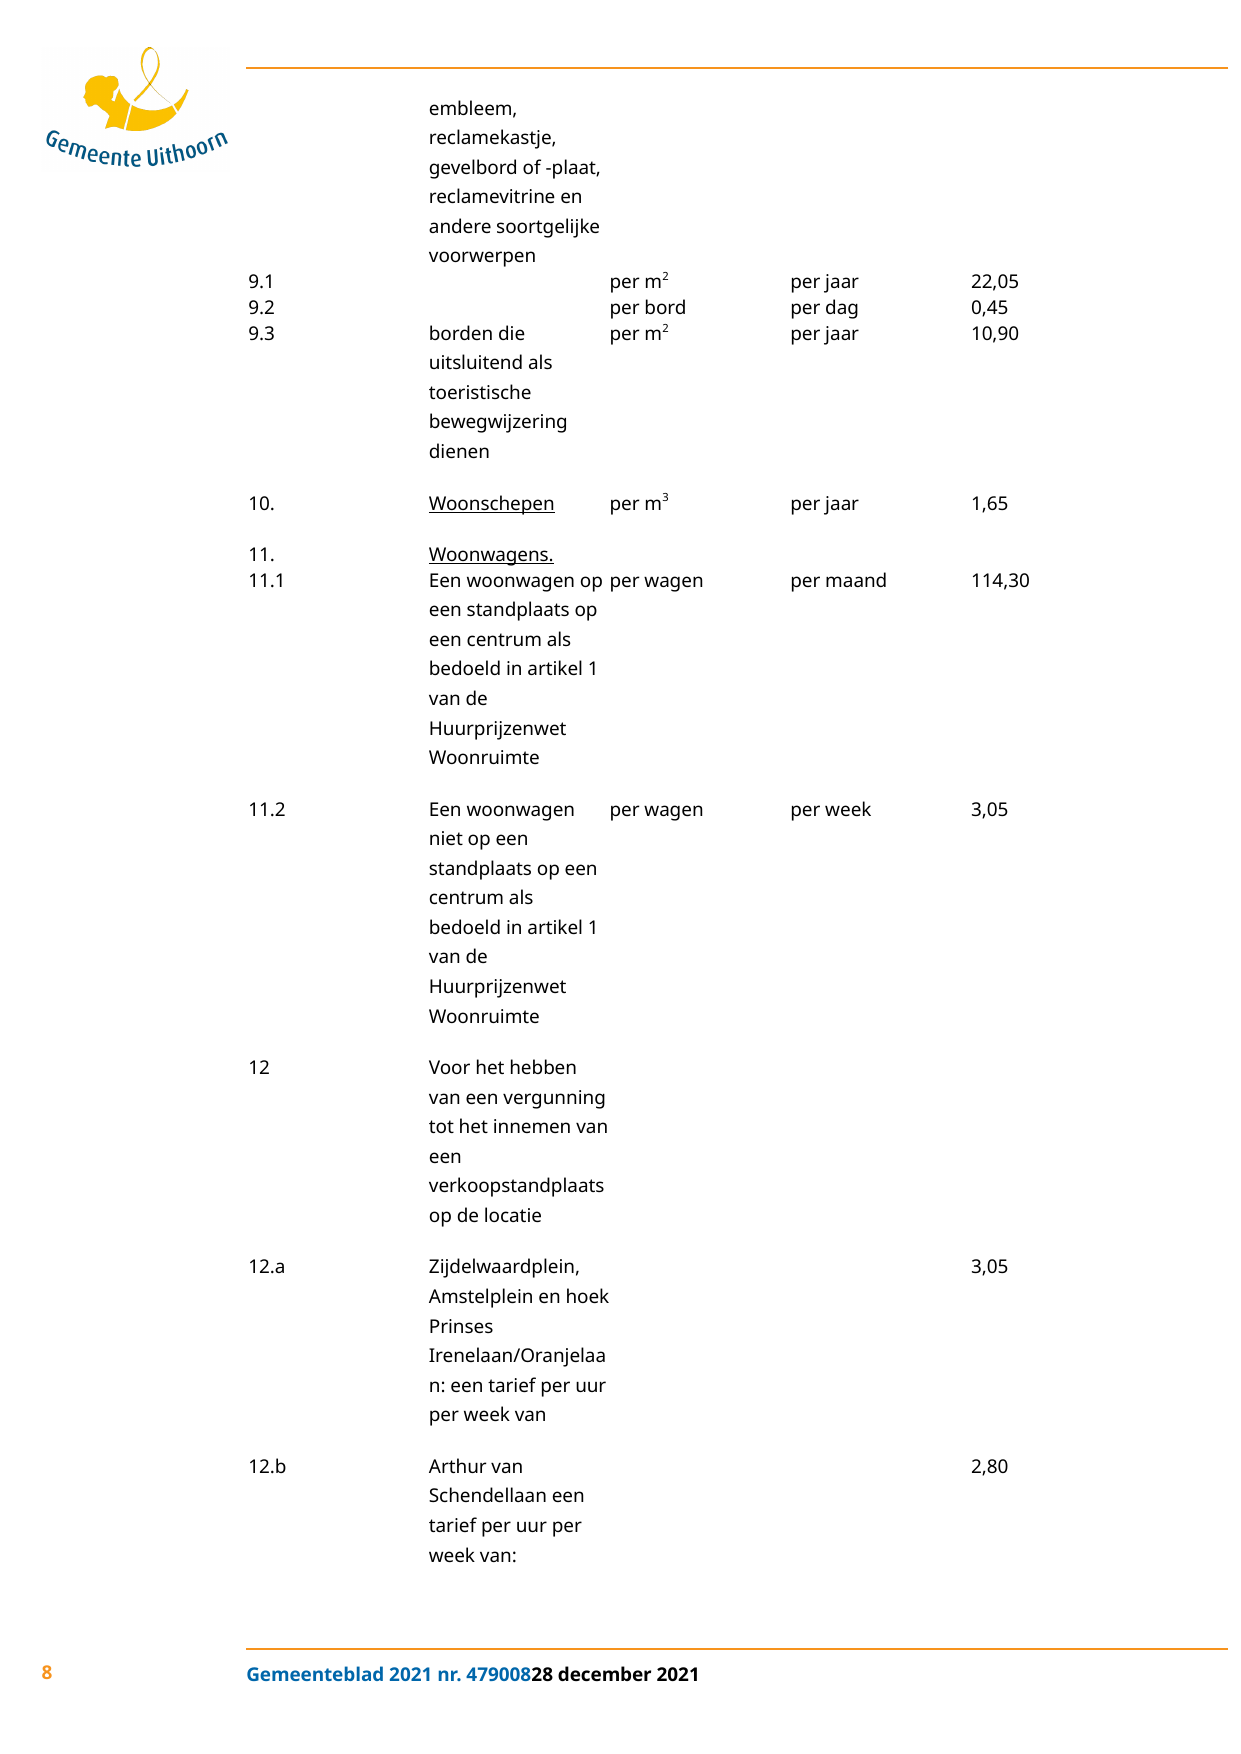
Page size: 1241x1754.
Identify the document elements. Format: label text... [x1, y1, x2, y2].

table_cell [248, 1428, 429, 1453]
table_cell per wagen [609, 796, 790, 1029]
table_cell 10,90 [971, 320, 1152, 464]
table_cell [790, 95, 971, 268]
table_cell 22,05 [971, 269, 1152, 294]
table_cell [248, 515, 429, 541]
table_cell Voor het hebben van een vergunning tot het innemen van een verkoopstandplaats op de locatie [429, 1054, 609, 1228]
table_cell [429, 269, 609, 294]
picture [41, 47, 231, 172]
table_cell per week [790, 796, 971, 1029]
table_cell [429, 1228, 609, 1254]
table_cell [971, 541, 1152, 567]
table_cell per m3 [609, 490, 790, 515]
table_cell [248, 1029, 429, 1054]
table_cell 0,45 [971, 294, 1152, 320]
table_cell 12.b [248, 1453, 429, 1568]
table_cell [971, 515, 1152, 541]
table_cell [790, 1254, 971, 1427]
table_cell 114,30 [971, 567, 1152, 770]
table_cell [971, 1568, 1152, 1593]
table_cell [971, 464, 1152, 490]
table_cell [248, 1228, 429, 1254]
table_cell per wagen [609, 567, 790, 770]
table_cell per jaar [790, 269, 971, 294]
table_cell 12.a [248, 1254, 429, 1427]
table_cell Zijdelwaardplein, Amstelplein en hoek Prinses Irenelaan/Oranjelaan: een tarief per uur per week van [429, 1254, 609, 1427]
table_cell Een woonwagen op een standplaats op een centrum als bedoeld in artikel 1 van de Huurprijzenwet Woonruimte [429, 567, 609, 770]
table_cell [609, 1254, 790, 1427]
table_cell Een woonwagen niet op een standplaats op een centrum als bedoeld in artikel 1 van de Huurprijzenwet Woonruimte [429, 796, 609, 1029]
table_cell [429, 515, 609, 541]
table_cell [609, 1054, 790, 1228]
table_cell Woonwagens. [429, 541, 609, 567]
table_cell [248, 770, 429, 796]
table_cell per m2 [609, 269, 790, 294]
table_cell [429, 770, 609, 796]
table_cell [609, 95, 790, 268]
table_cell 1,65 [971, 490, 1152, 515]
table_cell [790, 1054, 971, 1228]
table_cell [790, 464, 971, 490]
table_cell Arthur van Schendellaan een tarief per uur per week van: [429, 1453, 609, 1568]
table_cell per jaar [790, 490, 971, 515]
table_cell Woonschepen [429, 490, 609, 515]
table_cell embleem, reclamekastje, gevelbord of -plaat, reclamevitrine en andere soortgelijke voorwerpen [429, 95, 609, 268]
table_cell [971, 1428, 1152, 1453]
table_cell [609, 1228, 790, 1254]
table_cell [429, 1029, 609, 1054]
table_cell [609, 1428, 790, 1453]
table_cell [609, 770, 790, 796]
table_cell 9.1 [248, 269, 429, 294]
table_cell [609, 541, 790, 567]
table_cell [248, 464, 429, 490]
table_cell [609, 515, 790, 541]
table_cell 12 [248, 1054, 429, 1228]
table_cell [790, 1428, 971, 1453]
table_cell [790, 770, 971, 796]
table_cell [429, 1568, 609, 1593]
table_cell [609, 464, 790, 490]
table_cell per dag [790, 294, 971, 320]
table_cell [790, 515, 971, 541]
table_cell 11. [248, 541, 429, 567]
table_cell [971, 1029, 1152, 1054]
table_cell [790, 541, 971, 567]
table_cell 9.3 [248, 320, 429, 464]
table_cell [790, 1029, 971, 1054]
table_cell [429, 1428, 609, 1453]
table_cell [790, 1228, 971, 1254]
table_cell [609, 1568, 790, 1593]
table_cell [609, 1029, 790, 1054]
table_cell [790, 1453, 971, 1568]
table_cell borden die uitsluitend als toeristische bewegwijzering dienen [429, 320, 609, 464]
table_cell [429, 464, 609, 490]
table_cell 3,05 [971, 1254, 1152, 1427]
table_cell per m2 [609, 320, 790, 464]
table_cell 10. [248, 490, 429, 515]
table_cell 11.2 [248, 796, 429, 1029]
table_cell 2,80 [971, 1453, 1152, 1568]
table_cell 3,05 [971, 796, 1152, 1029]
table_cell [971, 770, 1152, 796]
table_cell [971, 95, 1152, 268]
table_cell [971, 1054, 1152, 1228]
table_cell [248, 1568, 429, 1593]
table_cell [971, 1228, 1152, 1254]
table_cell [609, 1453, 790, 1568]
table_cell [248, 95, 429, 268]
table_cell per jaar [790, 320, 971, 464]
table_cell [429, 294, 609, 320]
table_cell 9.2 [248, 294, 429, 320]
table_cell 11.1 [248, 567, 429, 770]
table_cell per maand [790, 567, 971, 770]
table_cell [790, 1568, 971, 1593]
table_cell per bord [609, 294, 790, 320]
